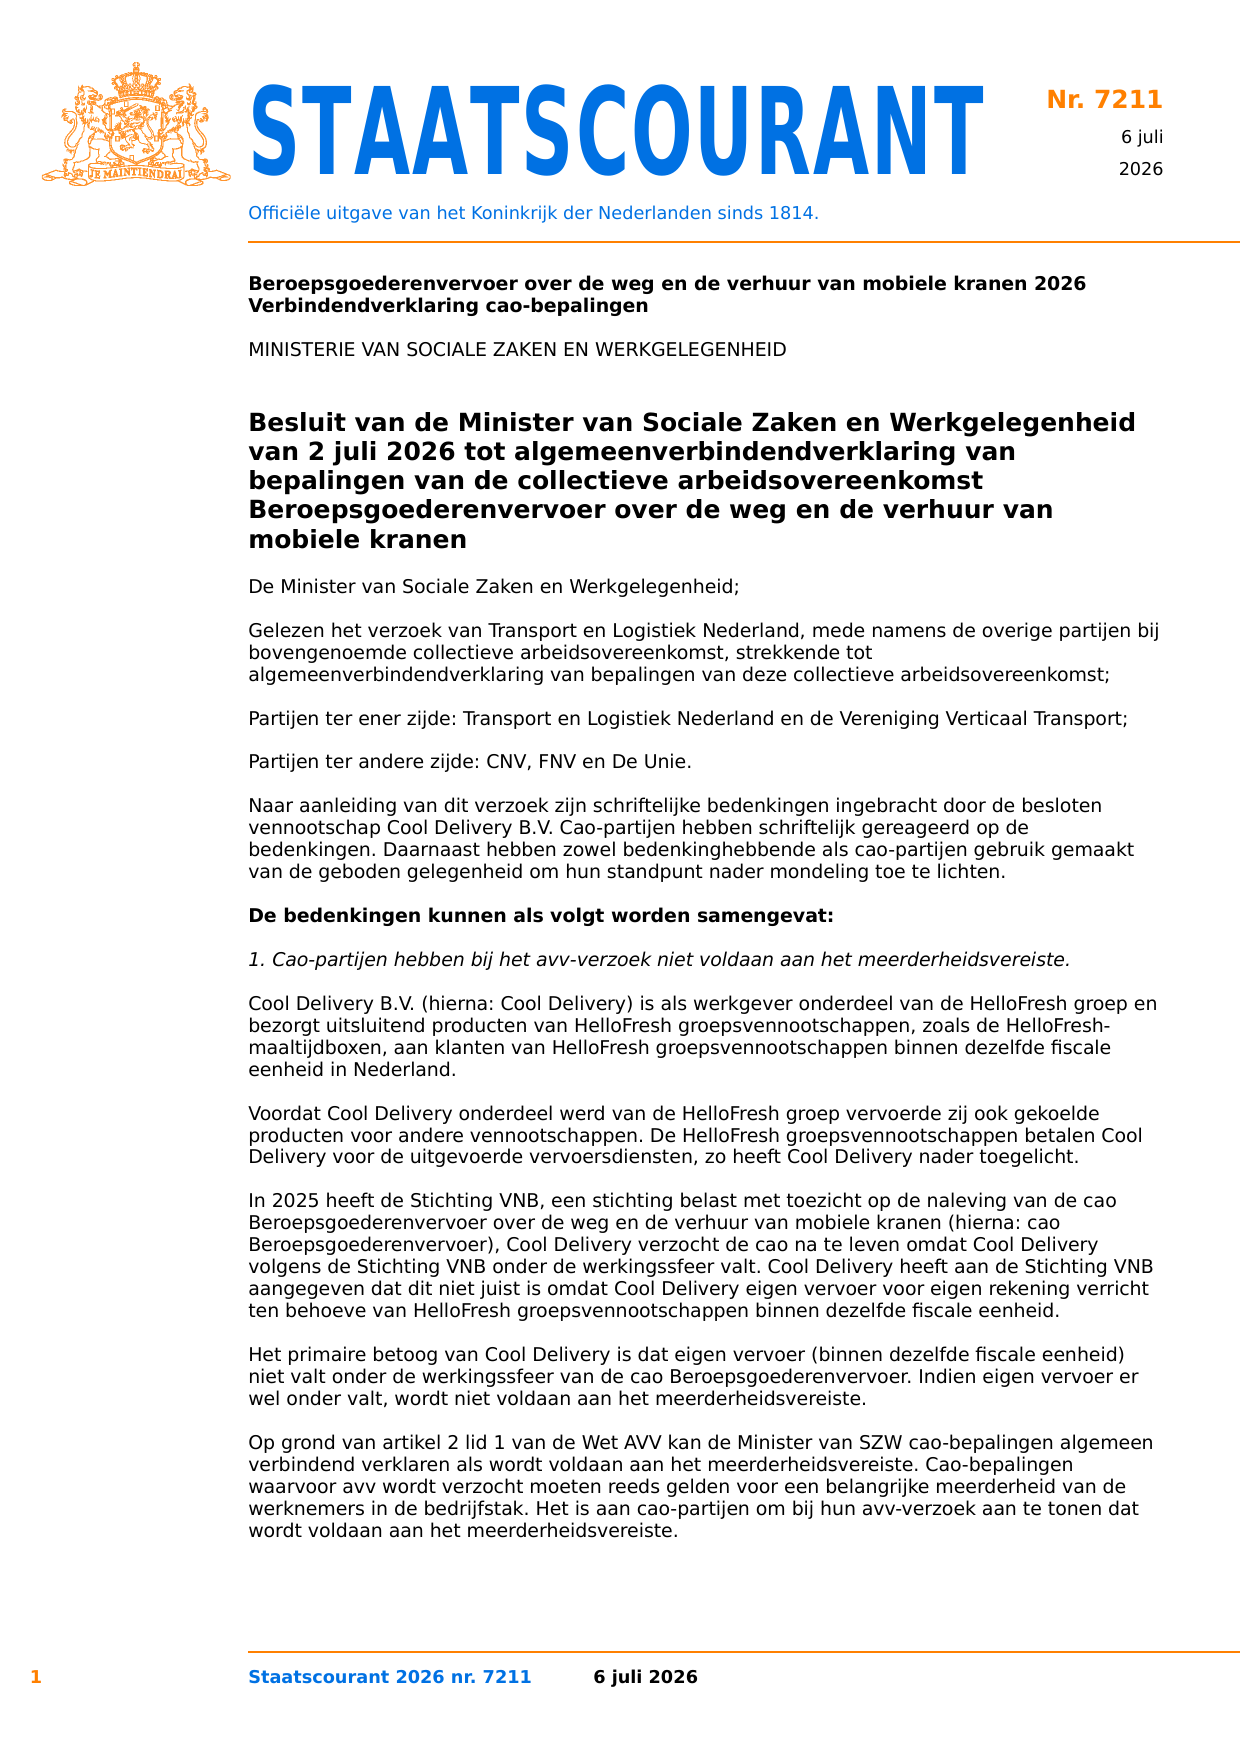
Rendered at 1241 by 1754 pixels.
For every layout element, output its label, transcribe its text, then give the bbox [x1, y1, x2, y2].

text Op grond van artikel 2 lid 1 van de Wet AVV kan de Minister van SZW cao-bepalingen algemeen verbindend verklaren als wordt voldaan aan het meerderheidsvereiste. Cao-bepalingen waarvoor avv wordt verzocht moeten reeds gelden voor een belangrijke meerderheid van de werknemers in de bedrijfstak. Het is aan cao-partijen om bij hun avv-verzoek aan te tonen dat wordt voldaan aan het meerderheidsvereiste. [248, 1432, 1163, 1542]
text Beroepsgoederenvervoer over de weg en de verhuur van mobiele kranen 2026 [248, 273, 1163, 295]
table_cell 2026 [998, 153, 1240, 203]
text Voordat Cool Delivery onderdeel werd van de HelloFresh groep vervoerde zij ook gekoelde producten voor andere vennootschappen. De HelloFresh groepsvennootschappen betalen Cool Delivery voor de uitgevoerde vervoersdiensten, zo heeft Cool Delivery nader toegelicht. [248, 1102, 1163, 1168]
text In 2025 heeft de Stichting VNB, een stichting belast met toezicht op de naleving van de cao Beroepsgoederenvervoer over de weg en de verhuur van mobiele kranen (hierna: cao Beroepsgoederenvervoer), Cool Delivery verzocht de cao na te leven omdat Cool Delivery volgens de Stichting VNB onder de werkingssfeer valt. Cool Delivery heeft aan de Stichting VNB aangegeven dat dit niet juist is omdat Cool Delivery eigen vervoer voor eigen rekening verricht ten behoeve van HelloFresh groepsvennootschappen binnen dezelfde fiscale eenheid. [248, 1190, 1163, 1322]
subtitle 1. Cao-partijen hebben bij het avv-verzoek niet voldaan aan het meerderheidsvereiste. [248, 949, 1163, 971]
text Partijen ter andere zijde: CNV, FNV en De Unie. [248, 751, 1163, 773]
subtitle Besluit van de Minister van Sociale Zaken en Werkgelegenheid van 2 juli 2026 tot algemeenverbindendverklaring van bepalingen van de collectieve arbeidsovereenkomst Beroepsgoederenvervoer over de weg en de verhuur van mobiele kranen [248, 408, 1163, 554]
text De Minister van Sociale Zaken en Werkgelegenheid; [248, 576, 1163, 598]
table_cell 6 juli [998, 121, 1240, 153]
text Verbindendverklaring cao-bepalingen [248, 295, 1163, 317]
picture [41, 62, 231, 186]
table_cell Officiële uitgave van het Koninkrijk der Nederlanden sinds 1814. [248, 203, 1240, 241]
text Cool Delivery B.V. (hierna: Cool Delivery) is als werkgever onderdeel van de HelloFresh groep en bezorgt uitsluitend producten van HelloFresh groepsvennootschappen, zoals de HelloFresh-maaltijdboxen, aan klanten van HelloFresh groepsvennootschappen binnen dezelfde fiscale eenheid in Nederland. [248, 993, 1163, 1081]
text Partijen ter ener zijde: Transport en Logistiek Nederland en de Vereniging Verticaal Transport; [248, 707, 1163, 729]
subtitle De bedenkingen kunnen als volgt worden samengevat: [248, 905, 1163, 927]
text Naar aanleiding van dit verzoek zijn schriftelijke bedenkingen ingebracht door de besloten vennootschap Cool Delivery B.V. Cao-partijen hebben schriftelijk gereageerd op de bedenkingen. Daarnaast hebben zowel bedenkinghebbende als cao-partijen gebruik gemaakt van de geboden gelegenheid om hun standpunt nader mondeling toe te lichten. [248, 795, 1163, 883]
table_header STAATSCOURANT [248, 62, 998, 203]
table_header [25, 62, 248, 241]
text Het primaire betoog van Cool Delivery is dat eigen vervoer (binnen dezelfde fiscale eenheid) niet valt onder de werkingssfeer van de cao Beroepsgoederenvervoer. Indien eigen vervoer er wel onder valt, wordt niet voldaan aan het meerderheidsvereiste. [248, 1344, 1163, 1410]
text Gelezen het verzoek van Transport en Logistiek Nederland, mede namens de overige partijen bij bovengenoemde collectieve arbeidsovereenkomst, strekkende tot algemeenverbindendverklaring van bepalingen van deze collectieve arbeidsovereenkomst; [248, 620, 1163, 686]
table_header Nr. 7211 [998, 62, 1240, 121]
text MINISTERIE VAN SOCIALE ZAKEN EN WERKGELEGENHEID [248, 339, 1163, 361]
